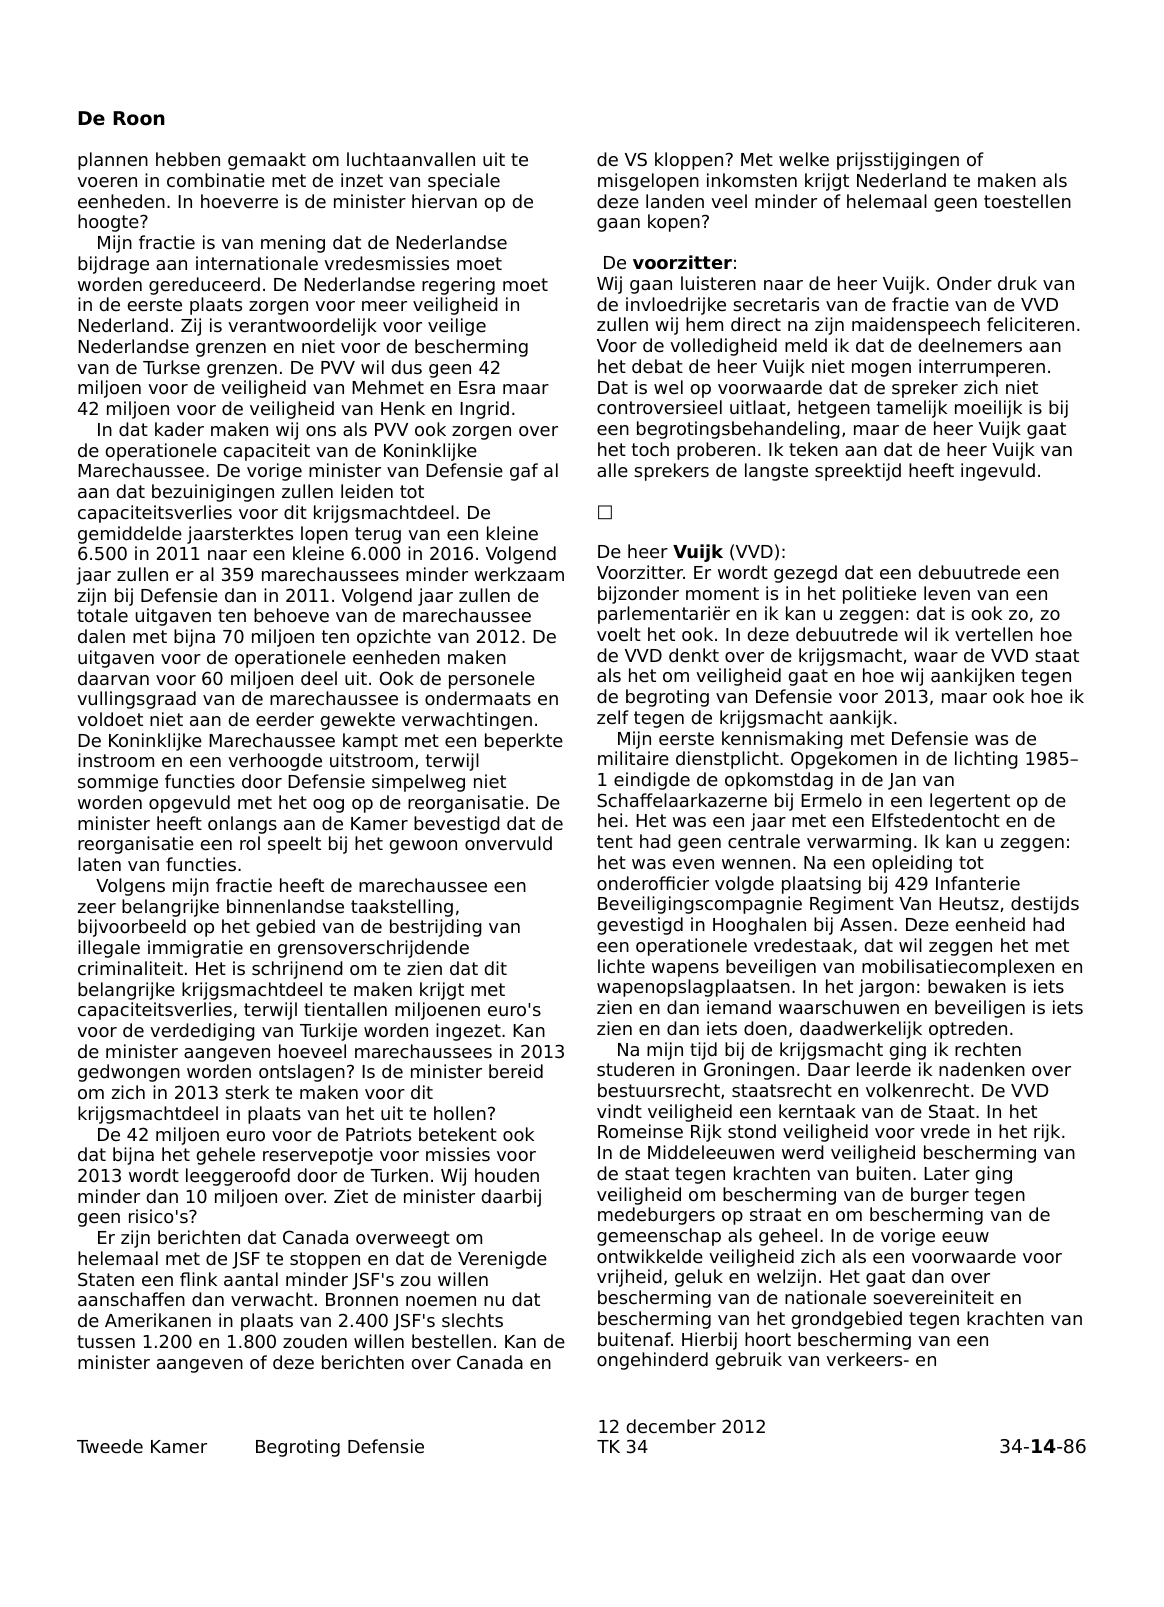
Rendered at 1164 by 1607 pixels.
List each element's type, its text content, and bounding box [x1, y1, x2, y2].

text Volgens mijn fractie heeft de marechaussee een zeer belangrijke binnenlandse taakstelling, bijvoorbeeld op het gebied van de bestrijding van illegale immigratie en grensoverschrijdende criminaliteit. Het is schrijnend om te zien dat dit belangrijke krijgsmachtdeel te maken krijgt met capaciteitsverlies, terwijl tientallen miljoenen euro's voor de verdediging van Turkije worden ingezet. Kan de minister aangeven hoeveel marechaussees in 2013 gedwongen worden ontslagen? Is de minister bereid om zich in 2013 sterk te maken voor dit krijgsmachtdeel in plaats van het uit te hollen? [77, 876, 567, 1124]
text □ [596, 501, 1087, 522]
text Na mijn tijd bij de krijgsmacht ging ik rechten studeren in Groningen. Daar leerde ik nadenken over bestuursrecht, staatsrecht en volkenrecht. De VVD vindt veiligheid een kerntaak van de Staat. In het Romeinse Rijk stond veiligheid voor vrede in het rijk. In de Middeleeuwen werd veiligheid bescherming van de staat tegen krachten van buiten. Later ging veiligheid om bescherming van de burger tegen medeburgers op straat en om bescherming van de gemeenschap als geheel. In de vorige eeuw ontwikkelde veiligheid zich als een voorwaarde voor vrijheid, geluk en welzijn. Het gaat dan over bescherming van de nationale soevereiniteit en bescherming van het grondgebied tegen krachten van buitenaf. Hierbij hoort bescherming van een ongehinderd gebruik van verkeers- en [596, 1039, 1087, 1371]
text plannen hebben gemaakt om luchtaanvallen uit te voeren in combinatie met de inzet van speciale eenheden. In hoeverre is de minister hiervan op de hoogte? [77, 150, 567, 233]
text In dat kader maken wij ons als PVV ook zorgen over de operationele capaciteit van de Koninklijke Marechaussee. De vorige minister van Defensie gaf al aan dat bezuinigingen zullen leiden tot capaciteitsverlies voor dit krijgsmachtdeel. De gemiddelde jaarsterktes lopen terug van een kleine 6.500 in 2011 naar een kleine 6.000 in 2016. Volgend jaar zullen er al 359 marechaussees minder werkzaam zijn bij Defensie dan in 2011. Volgend jaar zullen de totale uitgaven ten behoeve van de marechaussee dalen met bijna 70 miljoen ten opzichte van 2012. De uitgaven voor de operationele eenheden maken daarvan voor 60 miljoen deel uit. Ook de personele vullingsgraad van de marechaussee is ondermaats en voldoet niet aan de eerder gewekte verwachtingen. De Koninklijke Marechaussee kampt met een beperkte instroom en een verhoogde uitstroom, terwijl sommige functies door Defensie simpelweg niet worden opgevuld met het oog op de reorganisatie. De minister heeft onlangs aan de Kamer bevestigd dat de reorganisatie een rol speelt bij het gewoon onvervuld laten van functies. [77, 420, 567, 876]
text De heer Vuijk (VVD): [596, 542, 1087, 563]
text De voorzitter: [596, 253, 1087, 274]
text Wij gaan luisteren naar de heer Vuijk. Onder druk van de invloedrijke secretaris van de fractie van de VVD zullen wij hem direct na zijn maidenspeech feliciteren. Voor de volledigheid meld ik dat de deelnemers aan het debat de heer Vuijk niet mogen interrumperen. Dat is wel op voorwaarde dat de spreker zich niet controversieel uitlaat, hetgeen tamelijk moeilijk is bij een begrotingsbehandeling, maar de heer Vuijk gaat het toch proberen. Ik teken aan dat de heer Vuijk van alle sprekers de langste spreektijd heeft ingevuld. [596, 274, 1087, 481]
text Mijn fractie is van mening dat de Nederlandse bijdrage aan internationale vredesmissies moet worden gereduceerd. De Nederlandse regering moet in de eerste plaats zorgen voor meer veiligheid in Nederland. Zij is verantwoordelijk voor veilige Nederlandse grenzen en niet voor de bescherming van de Turkse grenzen. De PVV wil dus geen 42 miljoen voor de veiligheid van Mehmet en Esra maar 42 miljoen voor de veiligheid van Henk en Ingrid. [77, 233, 567, 420]
text Mijn eerste kennismaking met Defensie was de militaire dienstplicht. Opgekomen in de lichting 1985–1 eindigde de opkomstdag in de Jan van Schaffelaarkazerne bij Ermelo in een legertent op de hei. Het was een jaar met een Elfstedentocht en de tent had geen centrale verwarming. Ik kan u zeggen: het was even wennen. Na een opleiding tot onderofficier volgde plaatsing bij 429 Infanterie Beveiligingscompagnie Regiment Van Heutsz, destijds gevestigd in Hooghalen bij Assen. Deze eenheid had een operationele vredestaak, dat wil zeggen het met lichte wapens beveiligen van mobilisatiecomplexen en wapenopslagplaatsen. In het jargon: bewaken is iets zien en dan iemand waarschuwen en beveiligen is iets zien en dan iets doen, daadwerkelijk optreden. [596, 728, 1087, 1039]
text Voorzitter. Er wordt gezegd dat een debuutrede een bijzonder moment is in het politieke leven van een parlementariër en ik kan u zeggen: dat is ook zo, zo voelt het ook. In deze debuutrede wil ik vertellen hoe de VVD denkt over de krijgsmacht, waar de VVD staat als het om veiligheid gaat en hoe wij aankijken tegen de begroting van Defensie voor 2013, maar ook hoe ik zelf tegen de krijgsmacht aankijk. [596, 563, 1087, 728]
text de VS kloppen? Met welke prijsstijgingen of misgelopen inkomsten krijgt Nederland te maken als deze landen veel minder of helemaal geen toestellen gaan kopen? [596, 150, 1087, 233]
text De 42 miljoen euro voor de Patriots betekent ook dat bijna het gehele reservepotje voor missies voor 2013 wordt leeggeroofd door de Turken. Wij houden minder dan 10 miljoen over. Ziet de minister daarbij geen risico's? [77, 1124, 567, 1228]
text Er zijn berichten dat Canada overweegt om helemaal met de JSF te stoppen en dat de Verenigde Staten een flink aantal minder JSF's zou willen aanschaffen dan verwacht. Bronnen noemen nu dat de Amerikanen in plaats van 2.400 JSF's slechts tussen 1.200 en 1.800 zouden willen bestellen. Kan de minister aangeven of deze berichten over Canada en [77, 1228, 567, 1373]
